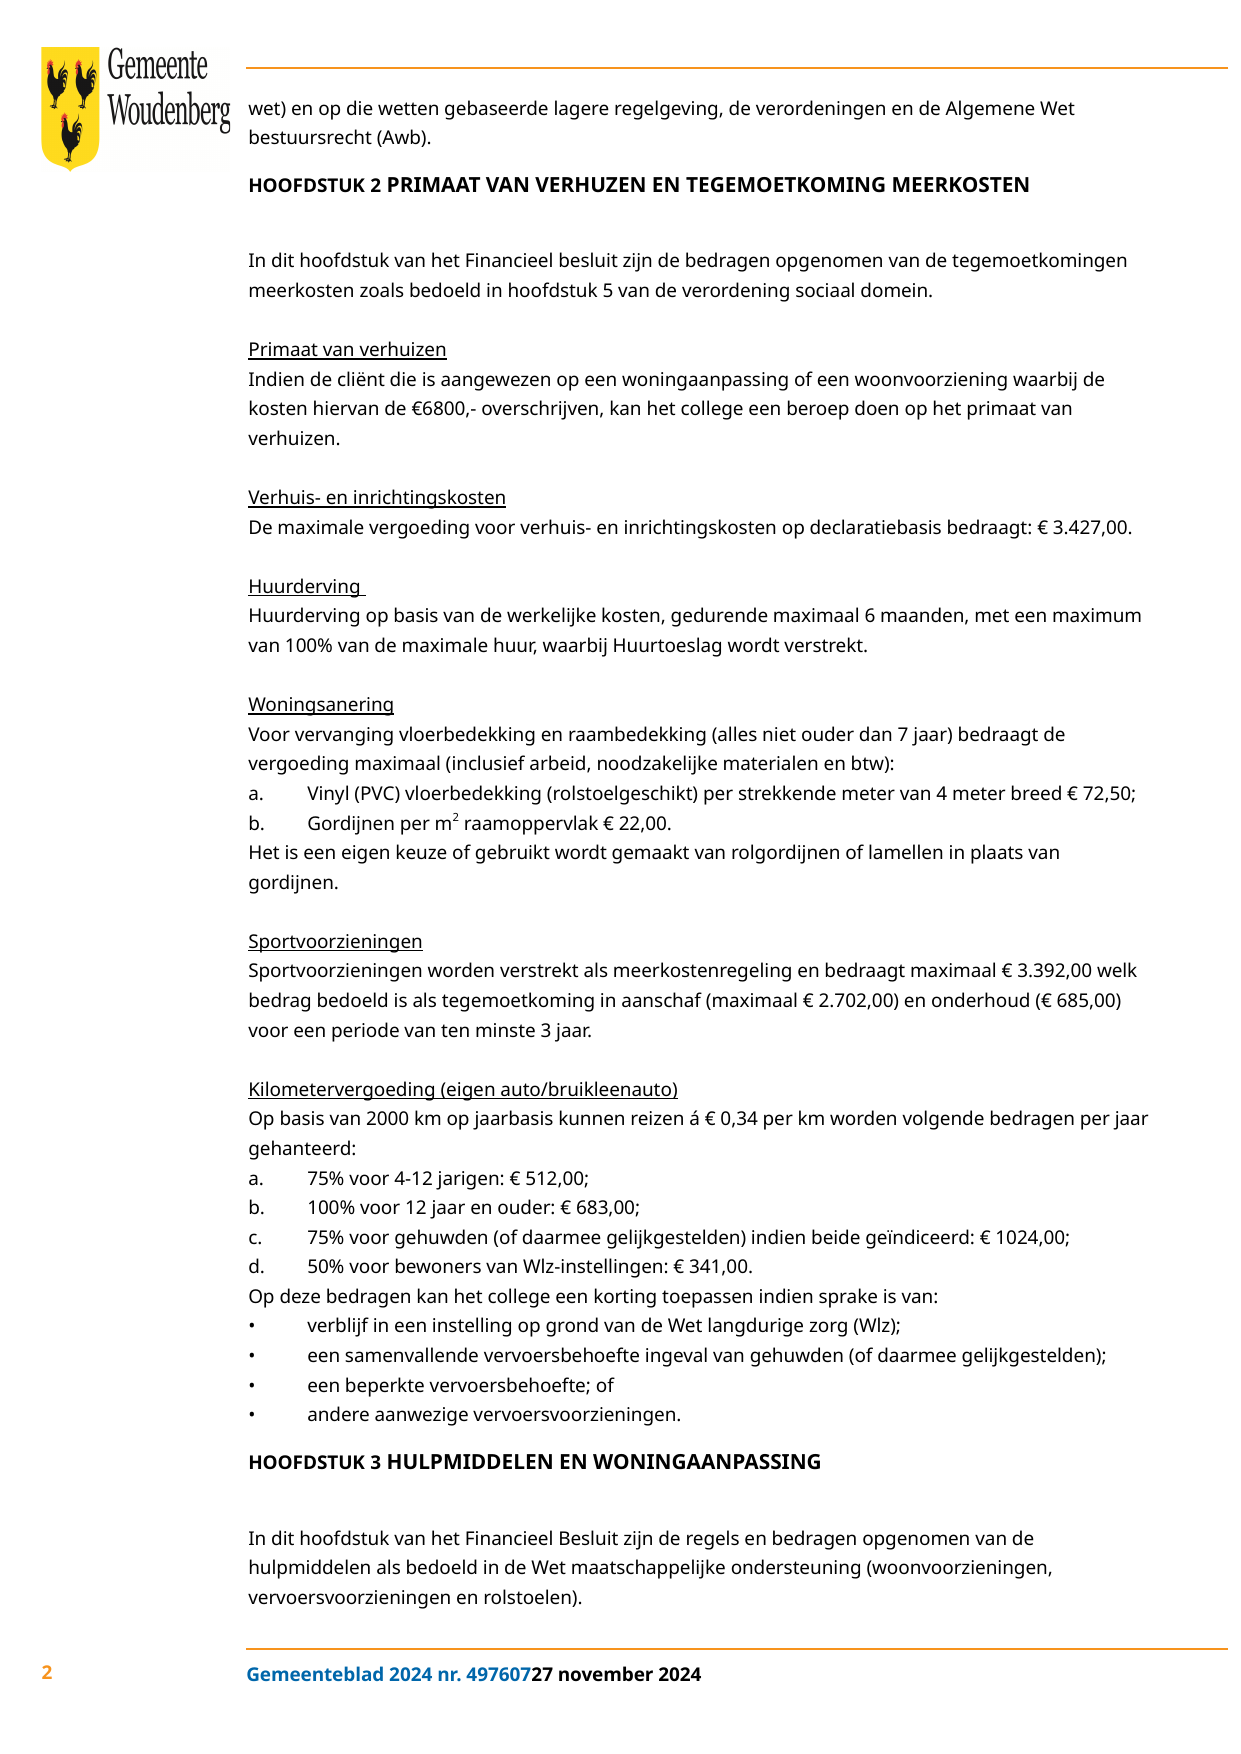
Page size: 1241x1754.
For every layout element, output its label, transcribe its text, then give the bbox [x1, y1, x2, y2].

text Verhuis- en inrichtingskosten [248, 484, 1152, 510]
text In dit hoofdstuk van het Financieel besluit zijn de bedragen opgenomen van de tegemoetkomingen meerkosten zoals bedoeld in hoofdstuk 5 van de verordening sociaal domein. [248, 248, 1152, 303]
text Voor vervanging vloerbedekking en raambedekking (alles niet ouder dan 7 jaar) bedraagt de vergoeding maximaal (inclusief arbeid, noodzakelijke materialen en btw): [248, 721, 1152, 776]
text Primaat van verhuizen [248, 336, 1152, 362]
text Huurderving op basis van de werkelijke kosten, gedurende maximaal 6 maanden, met een maximum van 100% van de maximale huur, waarbij Huurtoeslag wordt verstrekt. [248, 603, 1152, 658]
text Huurderving [248, 573, 1152, 599]
list 75% voor gehuwden (of daarmee gelijkgestelden) indien beide geïndiceerd: € 1024,00; [248, 1224, 1152, 1250]
picture [41, 47, 231, 172]
text Het is een eigen keuze of gebruikt wordt gemaakt van rolgordijnen of lamellen in plaats van gordijnen. [248, 839, 1152, 895]
list 50% voor bewoners van Wlz-instellingen: € 341,00. [248, 1253, 1152, 1279]
list andere aanwezige vervoersvoorzieningen. [248, 1401, 1152, 1427]
list 100% voor 12 jaar en ouder: € 683,00; [248, 1194, 1152, 1220]
list Vinyl (PVC) vloerbedekking (rolstoelgeschikt) per strekkende meter van 4 meter breed € 72,50; [248, 780, 1152, 806]
text Indien de cliënt die is aangewezen op een woningaanpassing of een woonvoorziening waarbij de kosten hiervan de €6800,- overschrijven, kan het college een beroep doen op het primaat van verhuizen. [248, 366, 1152, 451]
text Sportvoorzieningen worden verstrekt als meerkostenregeling en bedraagt maximaal € 3.392,00 welk bedrag bedoeld is als tegemoetkoming in aanschaf (maximaal € 2.702,00) en onderhoud (€ 685,00) voor een periode van ten minste 3 jaar. [248, 958, 1152, 1043]
list verblijf in een instelling op grond van de Wet langdurige zorg (Wlz); [248, 1313, 1152, 1338]
list Gordijnen per m2 raamoppervlak € 22,00. [248, 810, 1152, 836]
text In dit hoofdstuk van het Financieel Besluit zijn de regels en bedragen opgenomen van de hulpmiddelen als bedoeld in de Wet maatschappelijke ondersteuning (woonvoorzieningen, vervoersvoorzieningen en rolstoelen). [248, 1525, 1152, 1610]
list een beperkte vervoersbehoefte; of [248, 1372, 1152, 1398]
text wet) en op die wetten gebaseerde lagere regelgeving, de verordeningen en de Algemene Wet bestuursrecht (Awb). [248, 95, 1152, 150]
list 75% voor 4-12 jarigen: € 512,00; [248, 1165, 1152, 1191]
text Op deze bedragen kan het college een korting toepassen indien sprake is van: [248, 1283, 1152, 1309]
text HOOFDSTUK 2 PRIMAAT VAN VERHUZEN EN TEGEMOETKOMING MEERKOSTEN [248, 170, 1152, 198]
text Woningsanering [248, 691, 1152, 717]
text HOOFDSTUK 3 HULPMIDDELEN EN WONINGAANPASSING [248, 1447, 1152, 1476]
text De maximale vergoeding voor verhuis- en inrichtingskosten op declaratiebasis bedraagt: € 3.427,00. [248, 514, 1152, 540]
text Op basis van 2000 km op jaarbasis kunnen reizen á € 0,34 per km worden volgende bedragen per jaar gehanteerd: [248, 1106, 1152, 1161]
list een samenvallende vervoersbehoefte ingeval van gehuwden (of daarmee gelijkgestelden); [248, 1342, 1152, 1368]
text Kilometervergoeding (eigen auto/bruikleenauto) [248, 1076, 1152, 1102]
text Sportvoorzieningen [248, 928, 1152, 954]
